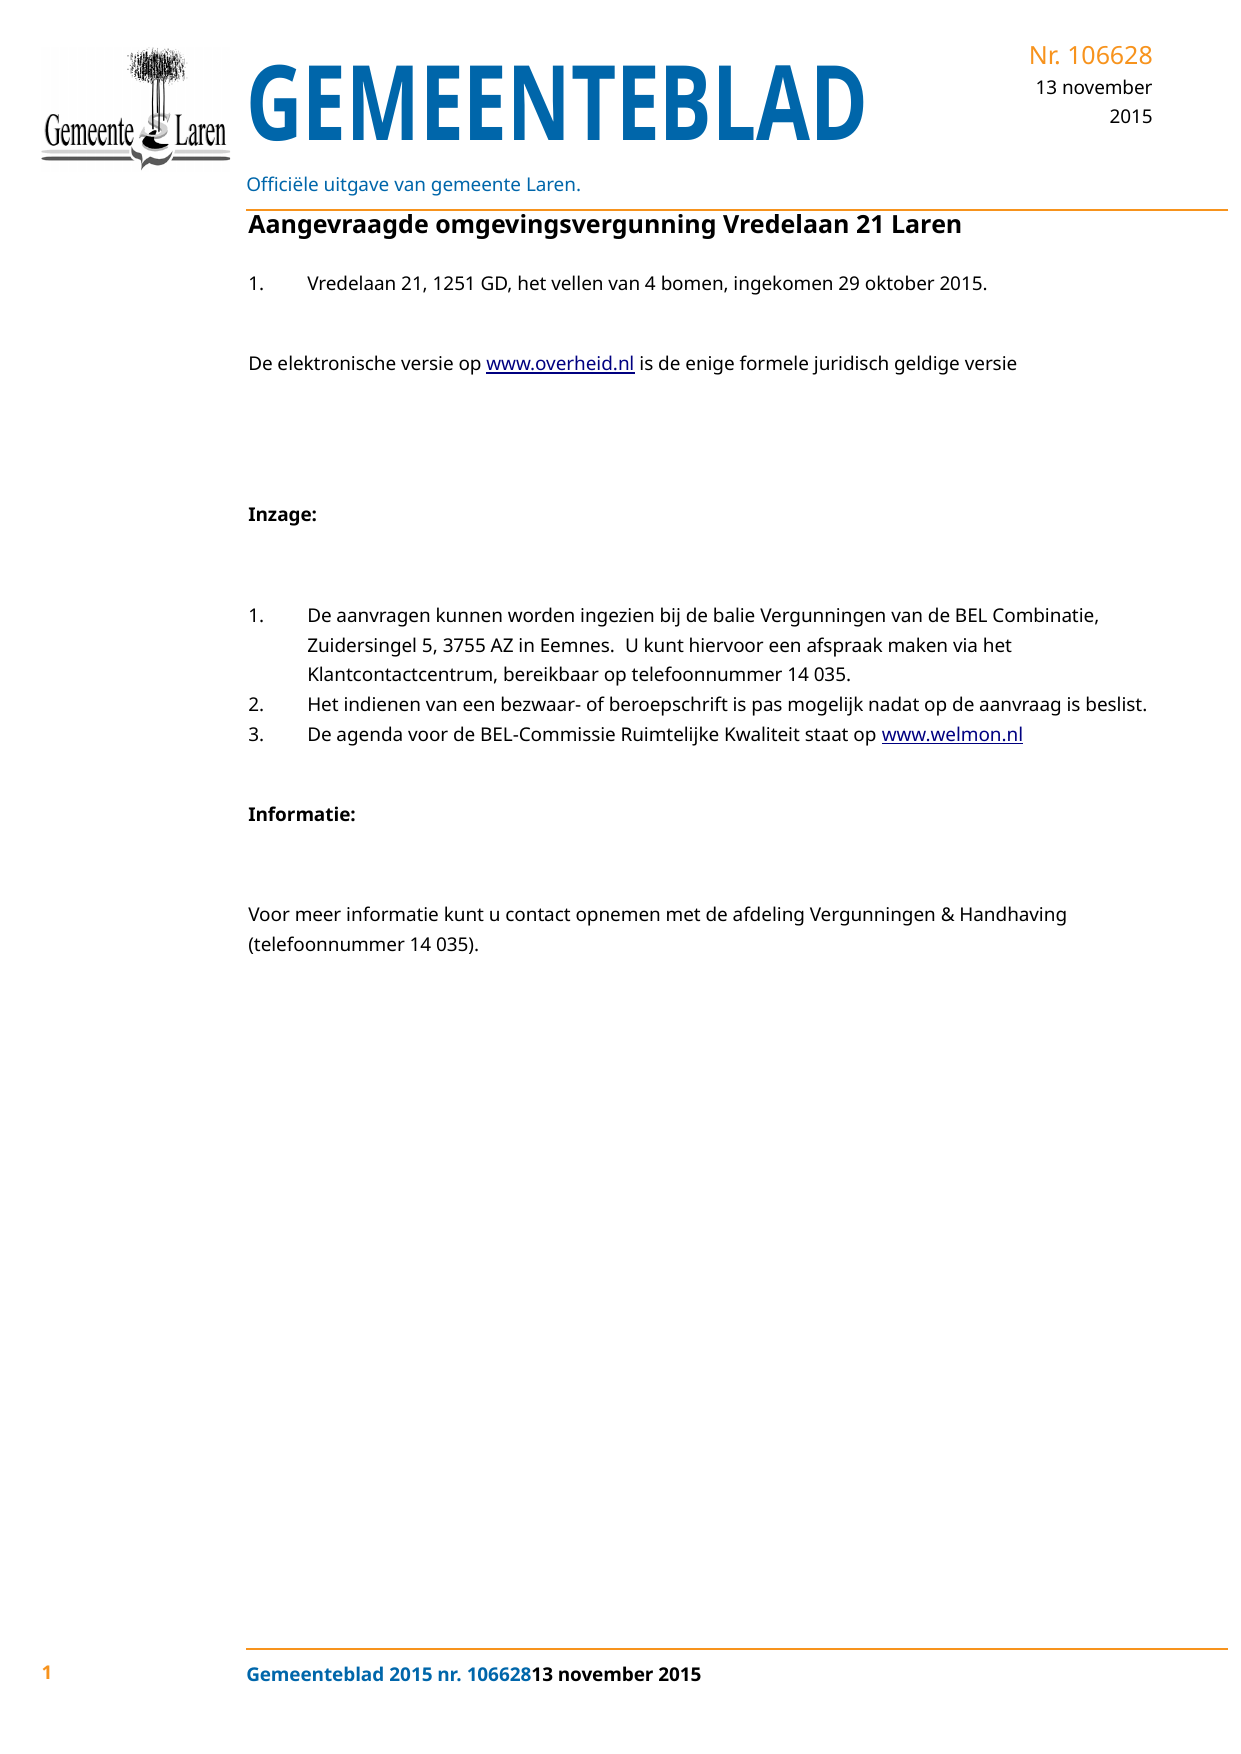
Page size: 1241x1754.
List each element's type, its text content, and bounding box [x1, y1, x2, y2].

text Inzage: [248, 502, 1152, 527]
text Voor meer informatie kunt u contact opnemen met de afdeling Vergunningen & Handhaving (telefoonnummer 14 035). [248, 902, 1152, 957]
list Vredelaan 21, 1251 GD, het vellen van 4 bomen, ingekomen 29 oktober 2015. [248, 270, 1152, 296]
text De elektronische versie op www.overheid.nl is de enige formele juridisch geldige versie [248, 350, 1152, 376]
list Het indienen van een bezwaar- of beroepschrift is pas mogelijk nadat op de aanvraag is beslist. [248, 691, 1152, 717]
text Informatie: [248, 801, 1152, 826]
text Aangevraagde omgevingsvergunning Vredelaan 21 Laren [248, 211, 1152, 241]
list De aanvragen kunnen worden ingezien bij de balie Vergunningen van de BEL Combinatie, Zuidersingel 5, 3755 AZ in Eemnes. U kunt hiervoor een afspraak maken via het Klantcontactcentrum, bereikbaar op telefoonnummer 14 035. [248, 602, 1152, 687]
picture [41, 47, 231, 172]
list De agenda voor de BEL-Commissie Ruimtelijke Kwaliteit staat op www.welmon.nl [248, 721, 1152, 746]
